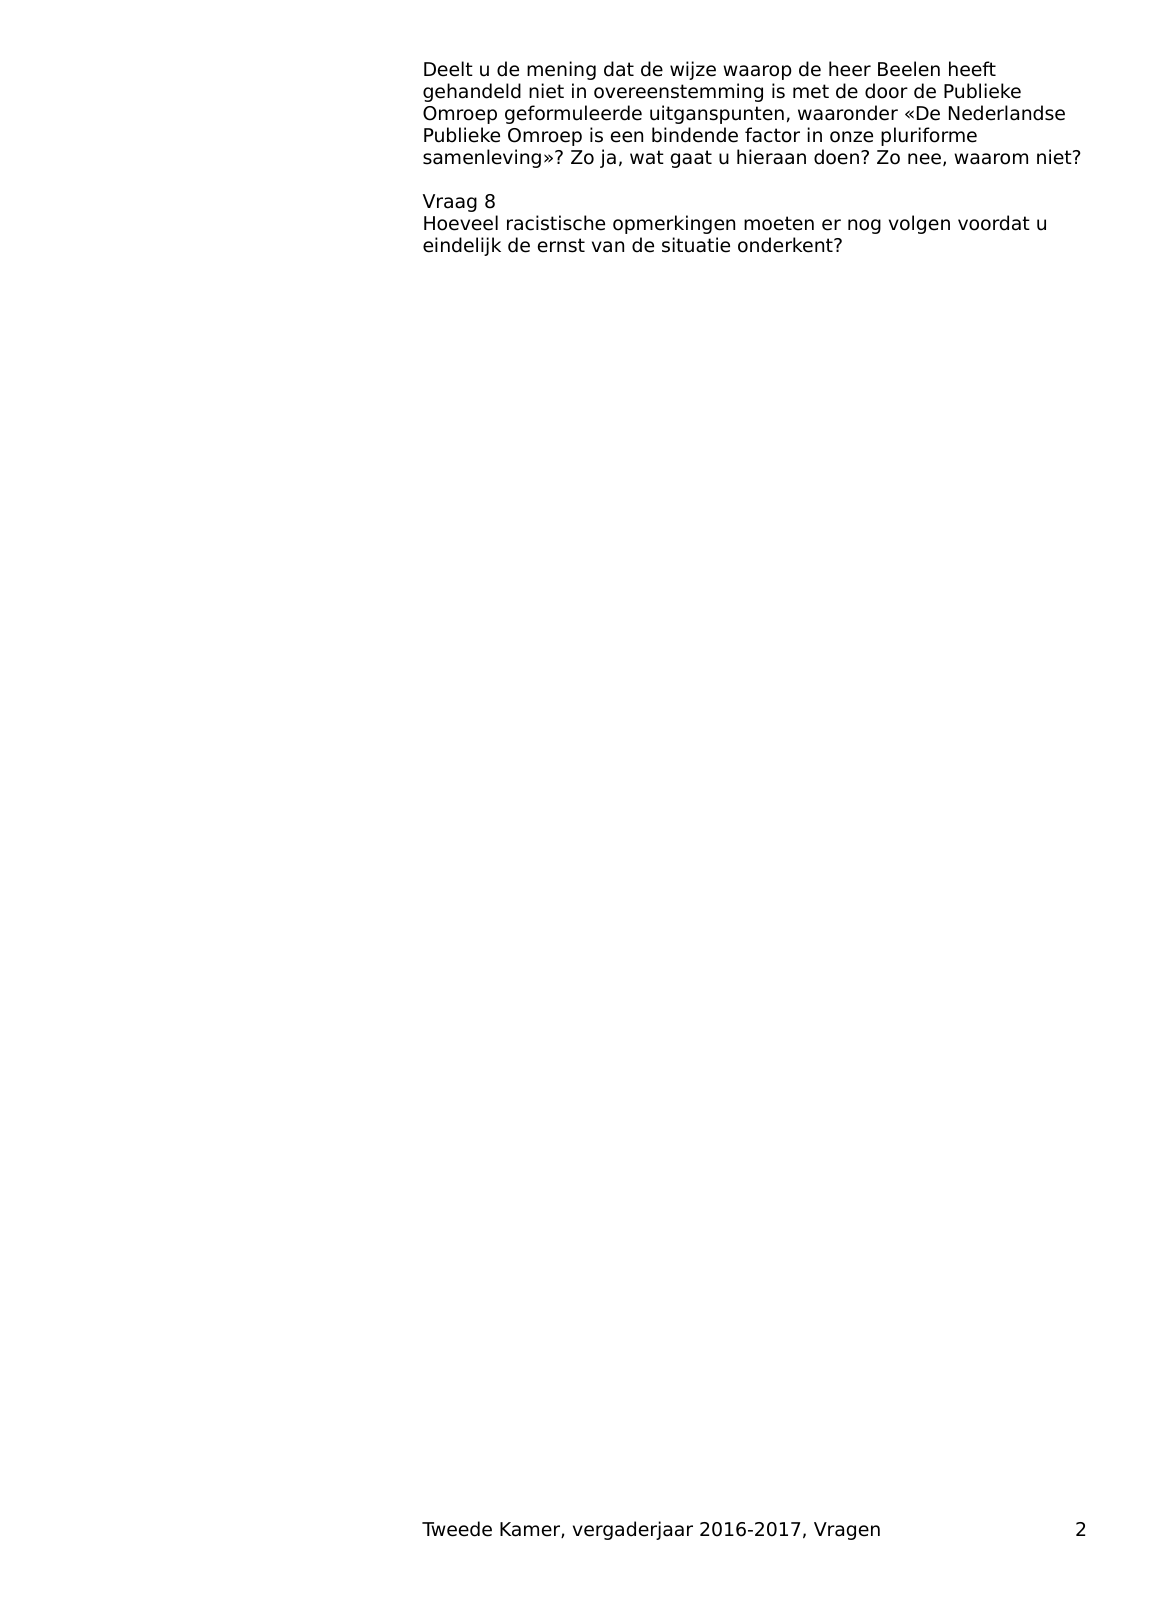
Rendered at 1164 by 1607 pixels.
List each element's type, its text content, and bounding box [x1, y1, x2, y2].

text Deelt u de mening dat de wijze waarop de heer Beelen heeft gehandeld niet in overeenstemming is met de door de Publieke Omroep geformuleerde uitganspunten, waaronder «De Nederlandse Publieke Omroep is een bindende factor in onze pluriforme samenleving»? Zo ja, wat gaat u hieraan doen? Zo nee, waarom niet? [422, 59, 1087, 169]
text Hoeveel racistische opmerkingen moeten er nog volgen voordat u eindelijk de ernst van de situatie onderkent? [422, 213, 1087, 257]
text Vraag 8 [422, 191, 1087, 213]
